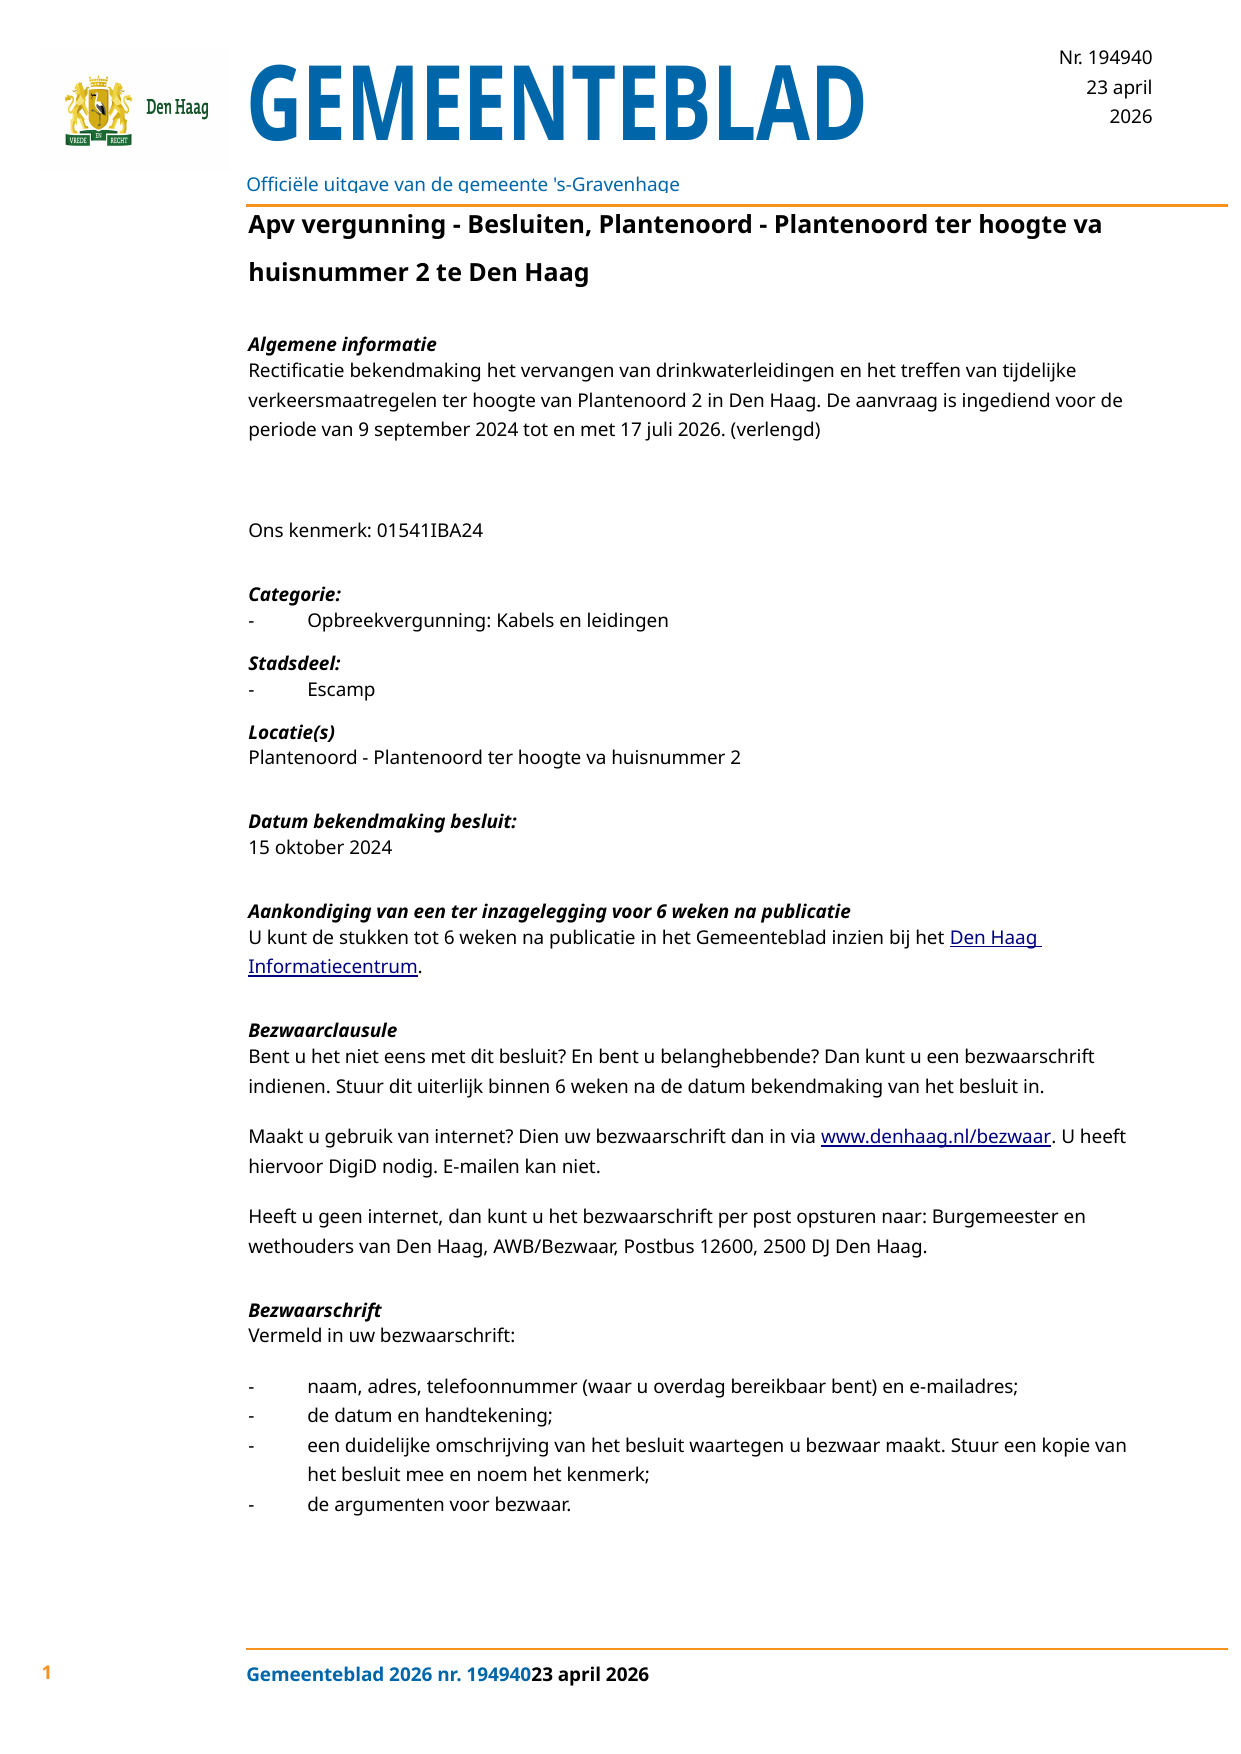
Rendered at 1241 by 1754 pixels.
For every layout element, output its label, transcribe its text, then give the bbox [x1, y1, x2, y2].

text Ons kenmerk: 01541IBA24 [248, 517, 1152, 543]
text Vermeld in uw bezwaarschrift: [248, 1322, 1152, 1348]
text Maakt u gebruik van internet? Dien uw bezwaarschrift dan in via www.denhaag.nl/bezwaar. U heeft hiervoor DigiD nodig. E-mailen kan niet. [248, 1123, 1152, 1178]
list Escamp [248, 676, 1152, 701]
text Rectificatie bekendmaking het vervangen van drinkwaterleidingen en het treffen van tijdelijke verkeersmaatregelen ter hoogte van Plantenoord 2 in Den Haag. De aanvraag is ingediend voor de periode van 9 september 2024 tot en met 17 juli 2026. (verlengd) [248, 357, 1152, 442]
text Aankondiging van een ter inzagelegging voor 6 weken na publicatie [248, 898, 1152, 924]
text Bezwaarclausule [248, 1017, 1152, 1043]
text 15 oktober 2024 [248, 834, 1152, 860]
list de datum en handtekening; [248, 1402, 1152, 1428]
text Bent u het niet eens met dit besluit? En bent u belanghebbende? Dan kunt u een bezwaarschrift indienen. Stuur dit uiterlijk binnen 6 weken na de datum bekendmaking van het besluit in. [248, 1043, 1152, 1098]
list de argumenten voor bezwaar. [248, 1491, 1152, 1517]
picture [41, 47, 231, 172]
list Opbreekvergunning: Kabels en leidingen [248, 607, 1152, 633]
text Heeft u geen internet, dan kunt u het bezwaarschrift per post opsturen naar: Burgemeester en wethouders van Den Haag, AWB/Bezwaar, Postbus 12600, 2500 DJ Den Haag. [248, 1203, 1152, 1258]
text Locatie(s) [248, 719, 1152, 744]
list naam, adres, telefoonnummer (waar u overdag bereikbaar bent) en e-mailadres; [248, 1373, 1152, 1399]
text Algemene informatie [248, 331, 1152, 357]
list een duidelijke omschrijving van het besluit waartegen u bezwaar maakt. Stuur een kopie van het besluit mee en noem het kenmerk; [248, 1432, 1152, 1487]
text Categorie: [248, 581, 1152, 607]
text Stadsdeel: [248, 650, 1152, 676]
text Apv vergunning - Besluiten, Plantenoord - Plantenoord ter hoogte va huisnummer 2 te Den Haag [248, 207, 1152, 288]
text Bezwaarschrift [248, 1297, 1152, 1322]
text Datum bekendmaking besluit: [248, 808, 1152, 834]
text U kunt de stukken tot 6 weken na publicatie in het Gemeenteblad inzien bij het Den Haag Informatiecentrum. [248, 924, 1152, 979]
text Plantenoord - Plantenoord ter hoogte va huisnummer 2 [248, 744, 1152, 770]
